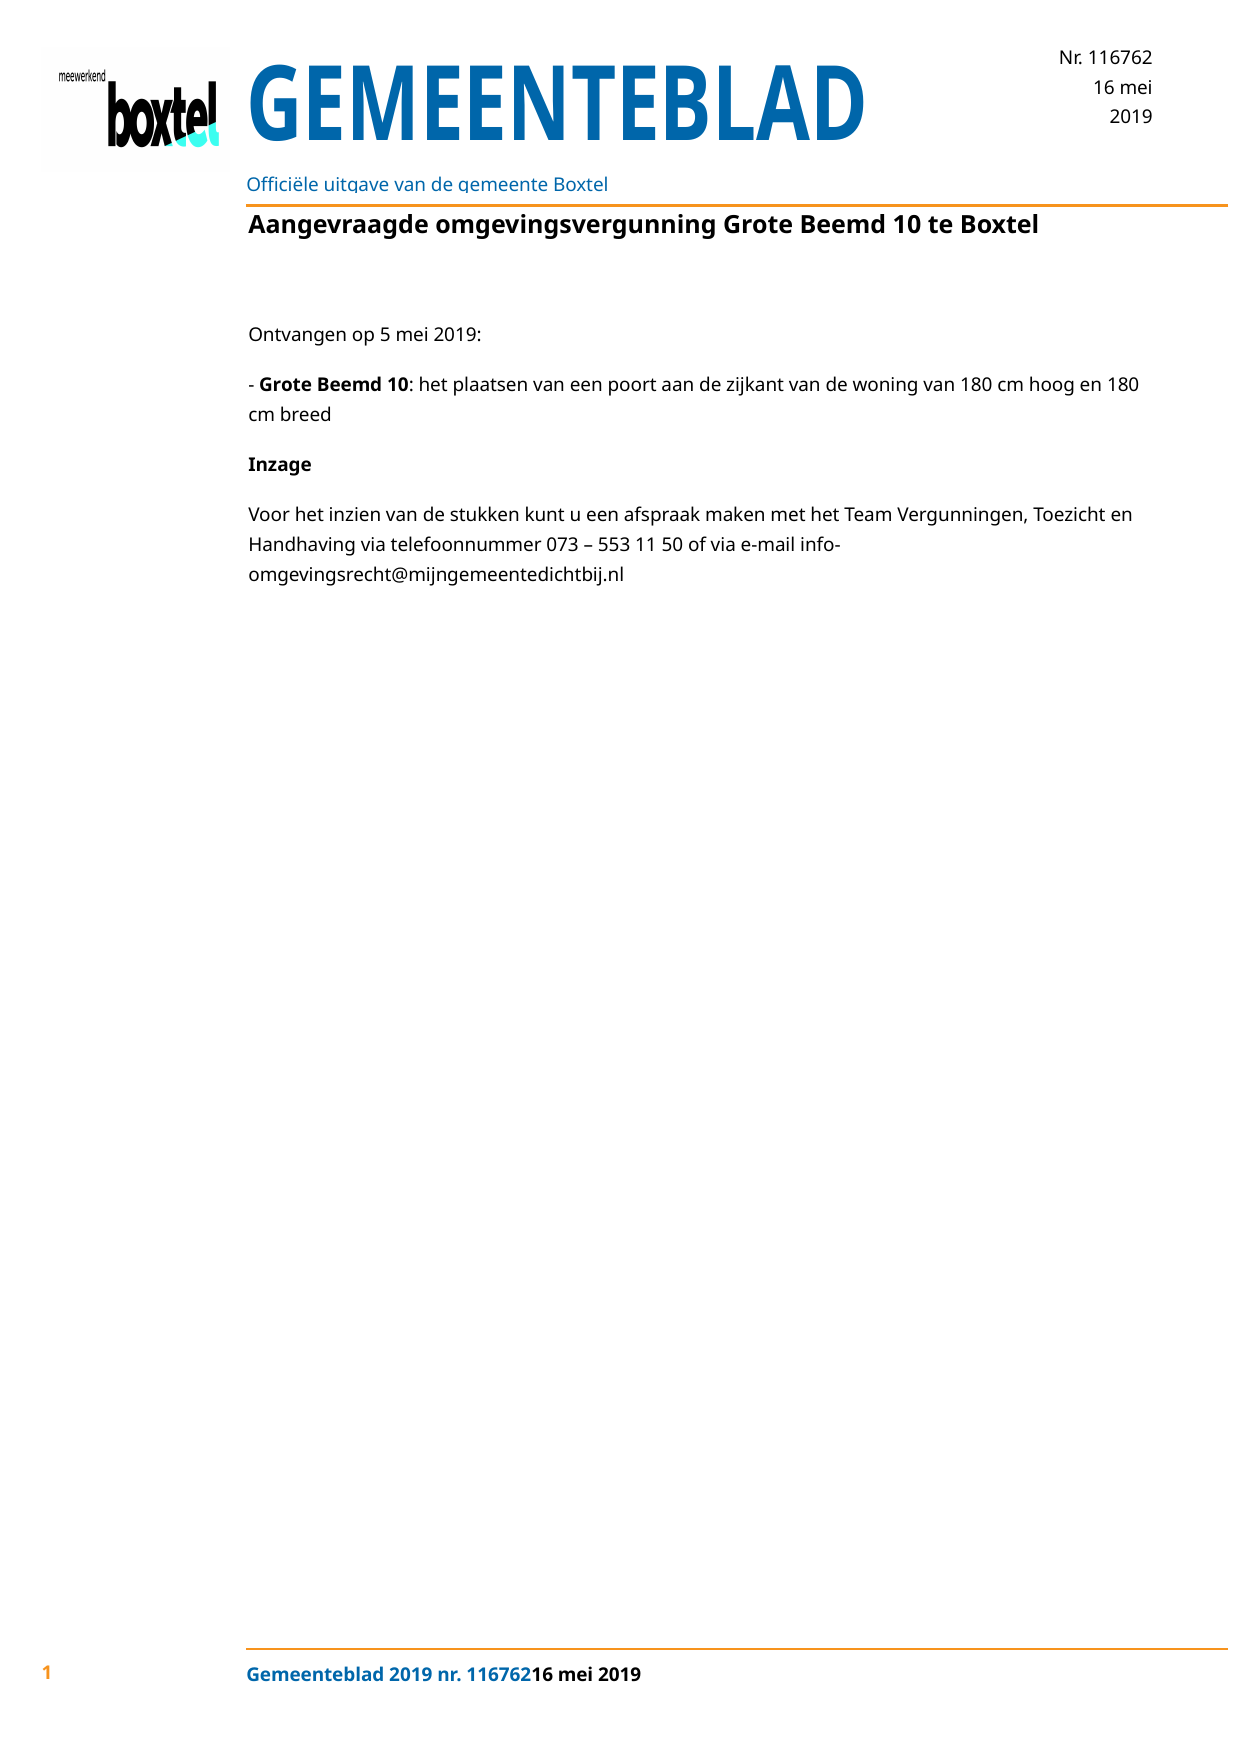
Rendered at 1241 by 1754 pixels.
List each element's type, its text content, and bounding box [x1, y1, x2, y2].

text Inzage [248, 451, 1152, 477]
text Voor het inzien van de stukken kunt u een afspraak maken met het Team Vergunningen, Toezicht en Handhaving via telefoonnummer 073 – 553 11 50 of via e-mail info-omgevingsrecht@mijngemeentedichtbij.nl [248, 502, 1152, 586]
text Ontvangen op 5 mei 2019: [248, 321, 1152, 346]
text - Grote Beemd 10: het plaatsen van een poort aan de zijkant van de woning van 180 cm hoog en 180 cm breed [248, 371, 1152, 426]
picture [41, 47, 231, 172]
text Aangevraagde omgevingsvergunning Grote Beemd 10 te Boxtel [248, 207, 1152, 241]
